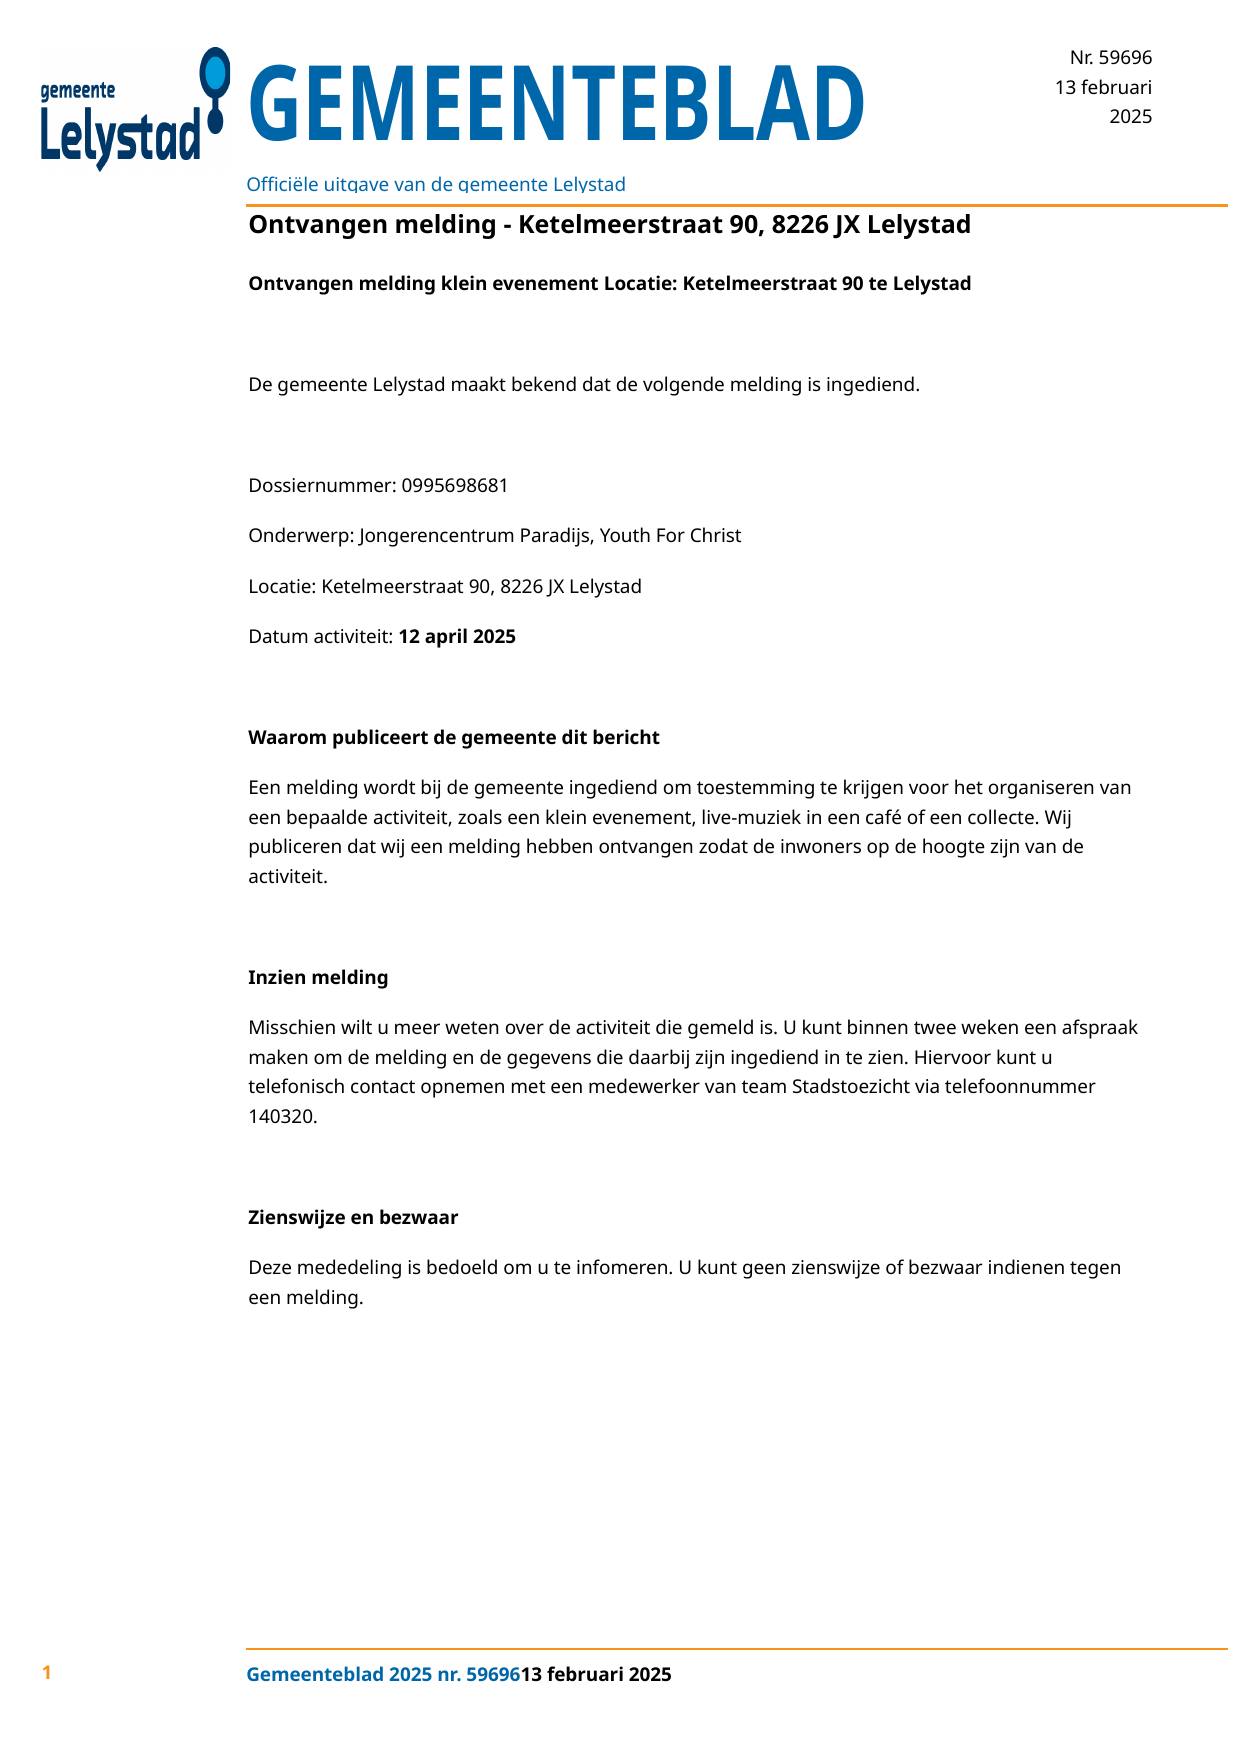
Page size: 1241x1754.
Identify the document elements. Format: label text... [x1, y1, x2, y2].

text Zienswijze en bezwaar [248, 1204, 1152, 1230]
text Misschien wilt u meer weten over de activiteit die gemeld is. U kunt binnen twee weken een afspraak maken om de melding en de gegevens die daarbij zijn ingediend in te zien. Hiervoor kunt u telefonisch contact opnemen met een medewerker van team Stadstoezicht via telefoonnummer 140320. [248, 1014, 1152, 1129]
text De gemeente Lelystad maakt bekend dat de volgende melding is ingediend. [248, 371, 1152, 397]
text Locatie: Ketelmeerstraat 90, 8226 JX Lelystad [248, 573, 1152, 598]
text Dossiernummer: 0995698681 [248, 472, 1152, 498]
text Deze mededeling is bedoeld om u te infomeren. U kunt geen zienswijze of bezwaar indienen tegen een melding. [248, 1254, 1152, 1310]
text Datum activiteit: 12 april 2025 [248, 623, 1152, 649]
text Ontvangen melding klein evenement Locatie: Ketelmeerstraat 90 te Lelystad [248, 270, 1152, 296]
text Onderwerp: Jongerencentrum Paradijs, Youth For Christ [248, 522, 1152, 548]
text Een melding wordt bij de gemeente ingediend om toestemming te krijgen voor het organiseren van een bepaalde activiteit, zoals een klein evenement, live-muziek in een café of een collecte. Wij publiceren dat wij een melding hebben ontvangen zodat de inwoners op de hoogte zijn van de activiteit. [248, 774, 1152, 889]
text Inzien melding [248, 964, 1152, 990]
text Waarom publiceert de gemeente dit bericht [248, 724, 1152, 750]
text Ontvangen melding - Ketelmeerstraat 90, 8226 JX Lelystad [248, 207, 1152, 241]
picture [41, 47, 231, 172]
